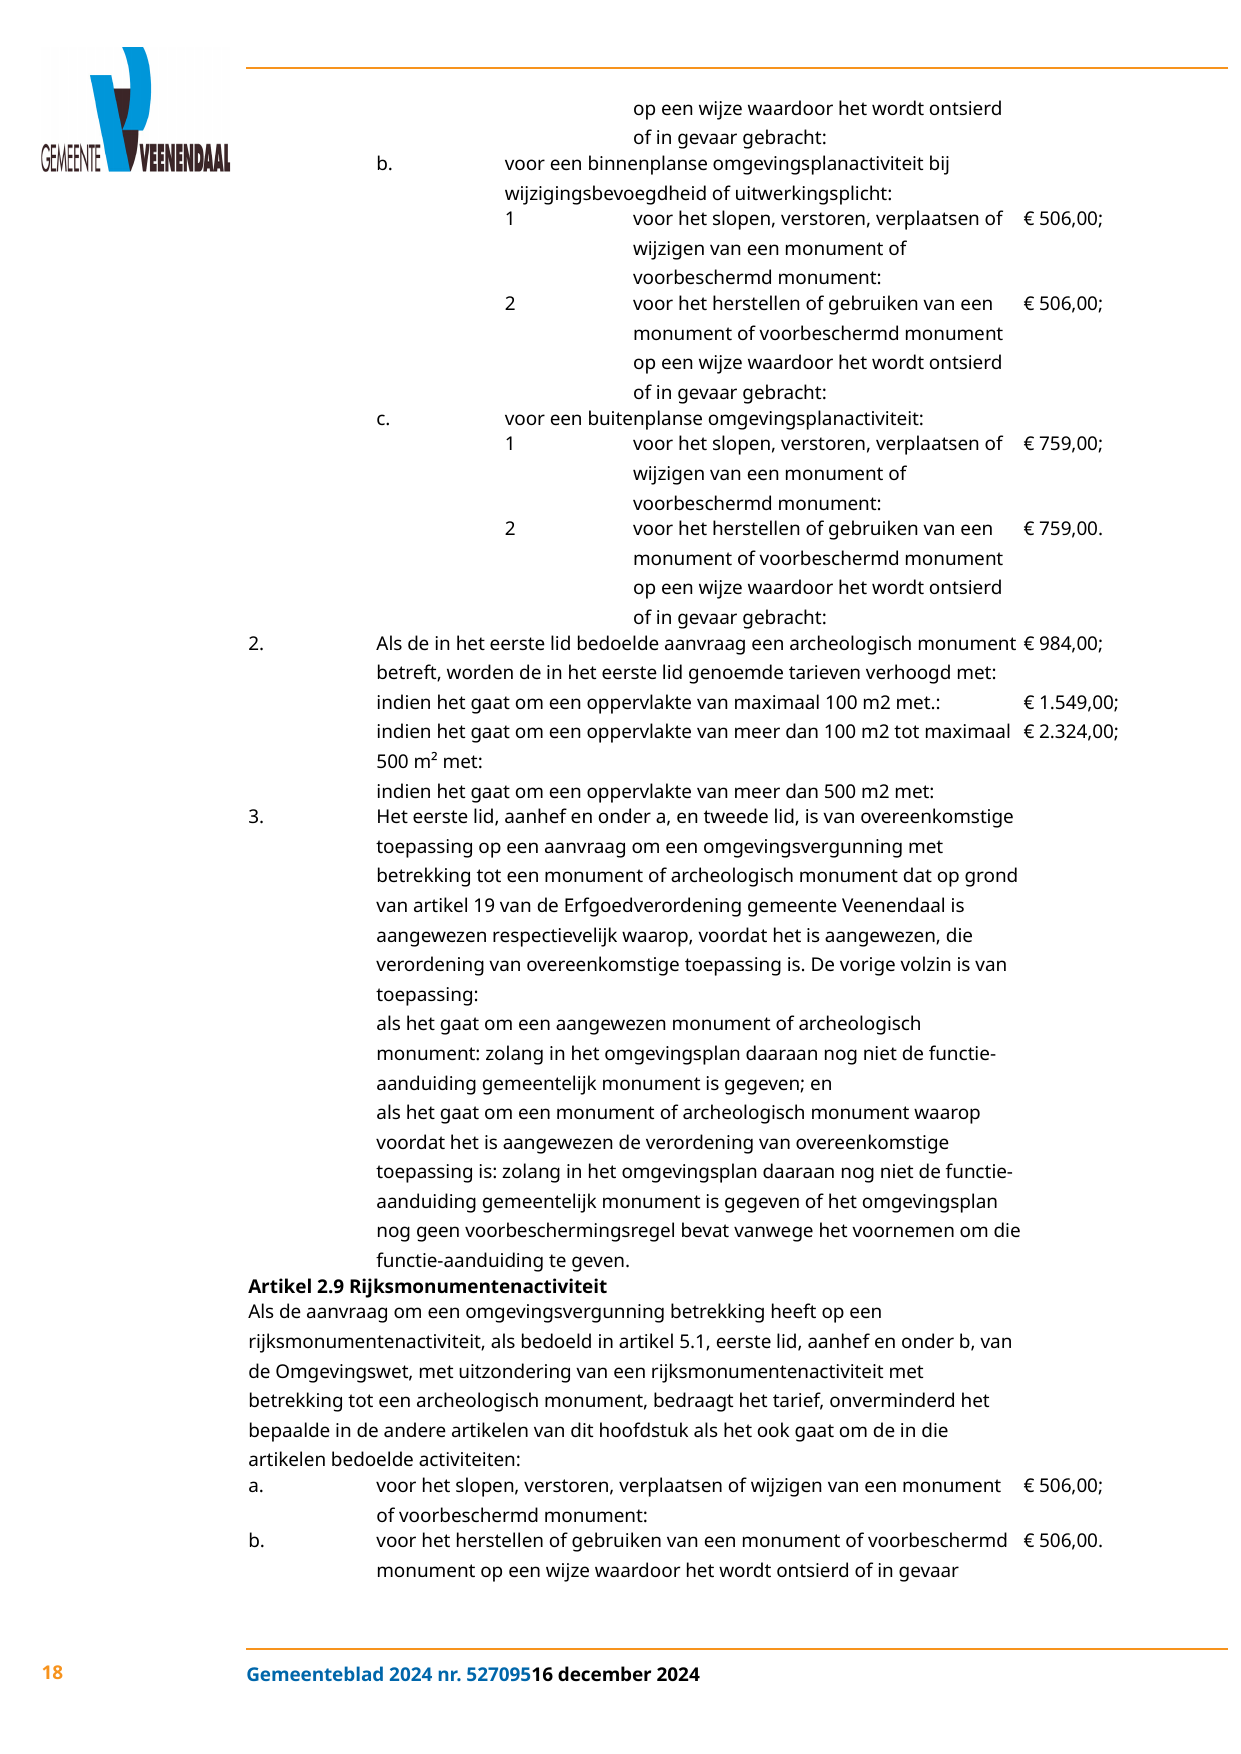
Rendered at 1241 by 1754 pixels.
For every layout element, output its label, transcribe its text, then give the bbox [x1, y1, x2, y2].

table_cell Als de in het eerste lid bedoelde aanvraag een archeologisch monument betreft, worden de in het eerste lid genoemde tarieven verhoogd met: indien het gaat om een oppervlakte van maximaal 100 m2 met.: indien het gaat om een oppervlakte van meer dan 100 m2 tot maximaal 500 m² met: indien het gaat om een oppervlakte van meer dan 500 m2 met: [376, 630, 1023, 803]
table_cell Als de aanvraag om een omgevingsvergunning betrekking heeft op een rijksmonumentenactiviteit, als bedoeld in artikel 5.1, eerste lid, aanhef en onder b, van de Omgevingswet, met uitzondering van een rijksmonumentenactiviteit met betrekking tot een archeologisch monument, bedraagt het tarief, onverminderd het bepaalde in de andere artikelen van dit hoofdstuk als het ook gaat om de in die artikelen bedoelde activiteiten: [248, 1299, 1023, 1472]
table_cell [376, 290, 504, 405]
table_cell voor het slopen, verstoren, verplaatsen of wijzigen van een monument of voorbeschermd monument: [633, 431, 1023, 515]
table_cell [376, 515, 504, 630]
table_cell [248, 515, 376, 630]
table_cell € 506,00. [1023, 1528, 1152, 1583]
table_cell [1023, 405, 1152, 431]
table_cell voor het slopen, verstoren, verplaatsen of wijzigen van een monument of voorbeschermd monument: [633, 205, 1023, 290]
picture [123, 47, 231, 172]
table_cell € 984,00; € 1.549,00; € 2.324,00; [1023, 630, 1152, 803]
table_cell € 506,00; [1023, 205, 1152, 290]
table_cell [1023, 1273, 1152, 1299]
table_cell [248, 405, 376, 431]
table_cell c. [376, 405, 504, 431]
table_cell [376, 95, 504, 150]
table_cell 2 [505, 515, 633, 630]
table_cell [1023, 95, 1152, 150]
table_cell [248, 150, 376, 205]
table_cell [376, 205, 504, 290]
table_cell voor het slopen, verstoren, verplaatsen of wijzigen van een monument of voorbeschermd monument: [376, 1473, 1023, 1528]
table_cell voor een binnenplanse omgevingsplanactiviteit bij wijzigingsbevoegdheid of uitwerkingsplicht: [505, 150, 1023, 205]
table_cell [1023, 1299, 1152, 1472]
picture [41, 47, 130, 172]
table_cell [248, 290, 376, 405]
table_cell 3. [248, 804, 376, 1273]
table_cell b. [376, 150, 504, 205]
table_cell a. [248, 1473, 376, 1528]
table_cell voor een buitenplanse omgevingsplanactiviteit: [505, 405, 1023, 431]
table_cell voor het herstellen of gebruiken van een monument of voorbeschermd monument op een wijze waardoor het wordt ontsierd of in gevaar [376, 1528, 1023, 1583]
table_cell 2. [248, 630, 376, 803]
table_cell € 506,00; [1023, 1473, 1152, 1528]
table_cell [248, 205, 376, 290]
table_cell Artikel 2.9 Rijksmonumentenactiviteit [248, 1273, 1023, 1299]
table_cell [1023, 150, 1152, 205]
table_cell 2 [505, 290, 633, 405]
table_cell 1 [505, 205, 633, 290]
table_cell [505, 95, 633, 150]
table_cell [248, 431, 376, 515]
table_cell voor het herstellen of gebruiken van een monument of voorbeschermd monument op een wijze waardoor het wordt ontsierd of in gevaar gebracht: [633, 290, 1023, 405]
table_cell € 506,00; [1023, 290, 1152, 405]
table_cell [1023, 804, 1152, 1273]
table_cell 1 [505, 431, 633, 515]
table_cell op een wijze waardoor het wordt ontsierd of in gevaar gebracht: [633, 95, 1023, 150]
table_cell b. [248, 1528, 376, 1583]
table_cell [248, 95, 376, 150]
table_cell € 759,00; [1023, 431, 1152, 515]
table_cell € 759,00. [1023, 515, 1152, 630]
table_cell Het eerste lid, aanhef en onder a, en tweede lid, is van overeenkomstige toepassing op een aanvraag om een omgevingsvergunning met betrekking tot een monument of archeologisch monument dat op grond van artikel 19 van de Erfgoedverordening gemeente Veenendaal is aangewezen respectievelijk waarop, voordat het is aangewezen, die verordening van overeenkomstige toepassing is. De vorige volzin is van toepassing: als het gaat om een aangewezen monument of archeologisch monument: zolang in het omgevingsplan daaraan nog niet de functie-aanduiding gemeentelijk monument is gegeven; en als het gaat om een monument of archeologisch monument waarop voordat het is aangewezen de verordening van overeenkomstige toepassing is: zolang in het omgevingsplan daaraan nog niet de functie-aanduiding gemeentelijk monument is gegeven of het omgevingsplan nog geen voorbeschermingsregel bevat vanwege het voornemen om die functie-aanduiding te geven. [376, 804, 1023, 1273]
table_cell [376, 431, 504, 515]
table_cell voor het herstellen of gebruiken van een monument of voorbeschermd monument op een wijze waardoor het wordt ontsierd of in gevaar gebracht: [633, 515, 1023, 630]
